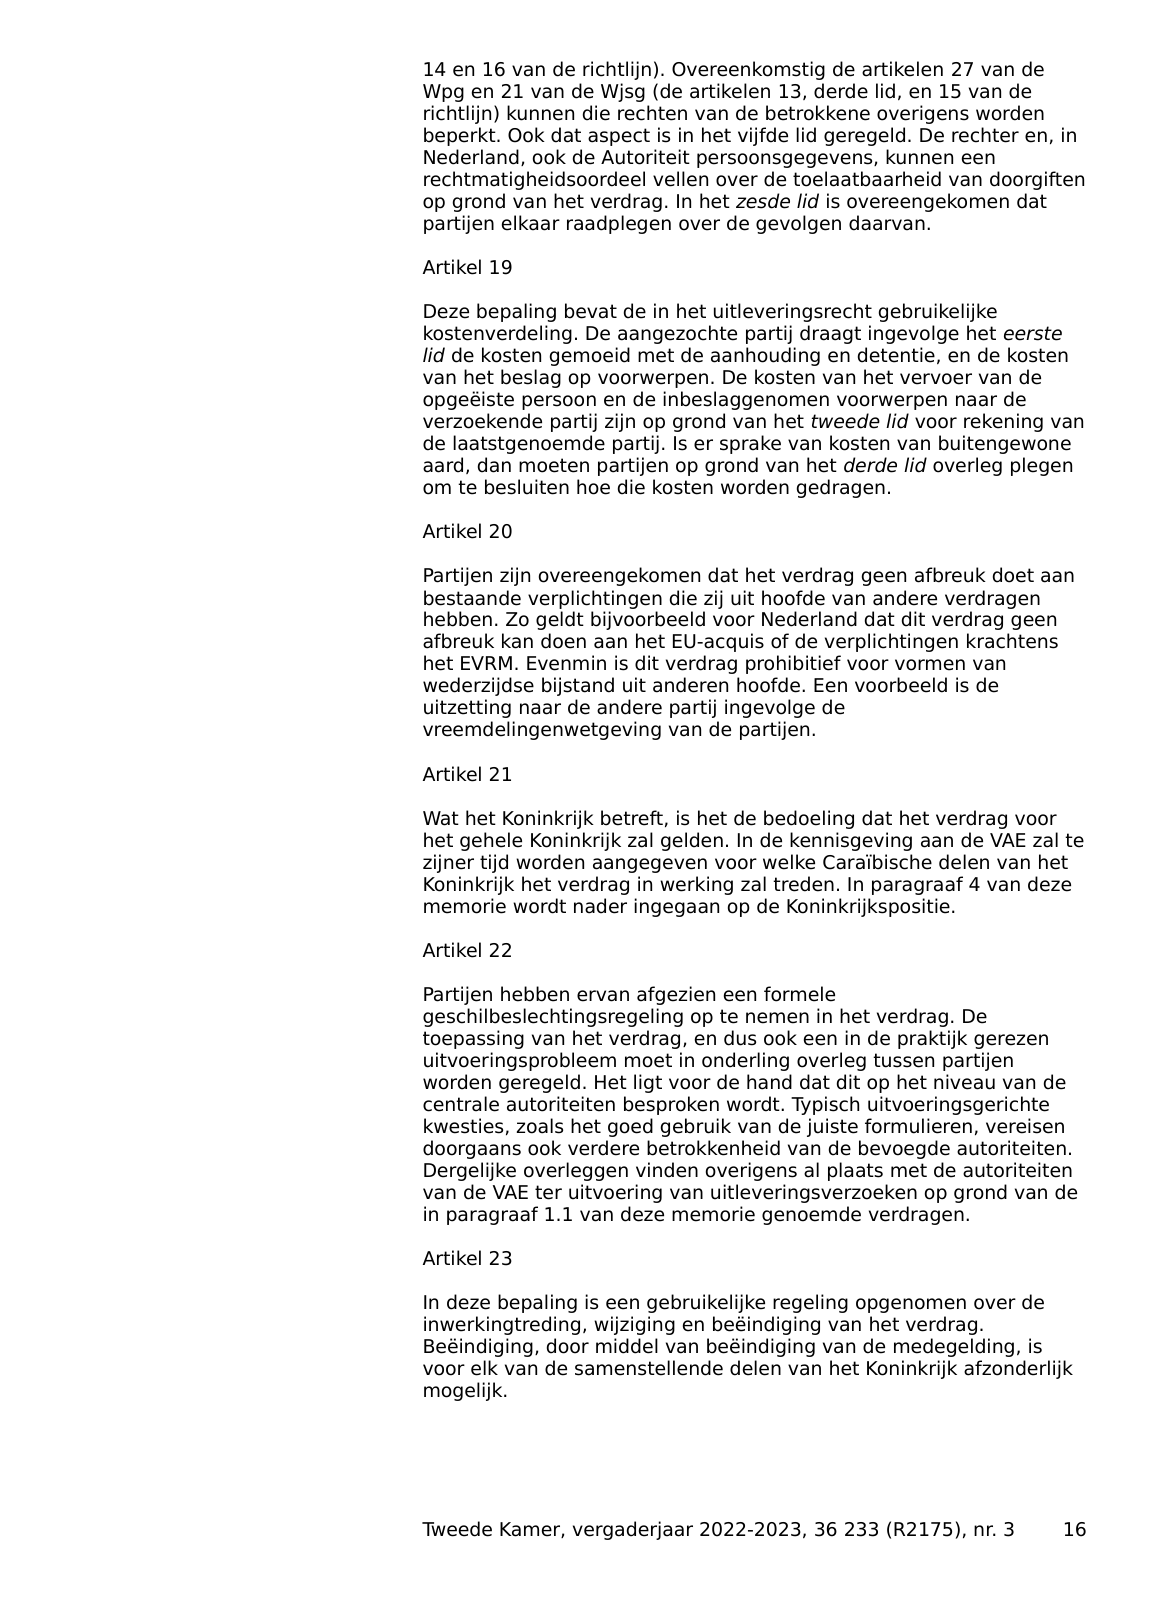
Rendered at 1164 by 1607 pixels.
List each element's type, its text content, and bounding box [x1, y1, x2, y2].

subtitle Artikel 22 [422, 940, 1087, 962]
text Partijen zijn overeengekomen dat het verdrag geen afbreuk doet aan bestaande verplichtingen die zij uit hoofde van andere verdragen hebben. Zo geldt bijvoorbeeld voor Nederland dat dit verdrag geen afbreuk kan doen aan het EU-acquis of de verplichtingen krachtens het EVRM. Evenmin is dit verdrag prohibitief voor vormen van wederzijdse bijstand uit anderen hoofde. Een voorbeeld is de uitzetting naar de andere partij ingevolge de vreemdelingenwetgeving van de partijen. [422, 565, 1087, 741]
text In deze bepaling is een gebruikelijke regeling opgenomen over de inwerkingtreding, wijziging en beëindiging van het verdrag. Beëindiging, door middel van beëindiging van de medegelding, is voor elk van de samenstellende delen van het Koninkrijk afzonderlijk mogelijk. [422, 1292, 1087, 1402]
text Deze bepaling bevat de in het uitleveringsrecht gebruikelijke kostenverdeling. De aangezochte partij draagt ingevolge het eerste lid de kosten gemoeid met de aanhouding en detentie, en de kosten van het beslag op voorwerpen. De kosten van het vervoer van de opgeëiste persoon en de inbeslaggenomen voorwerpen naar de verzoekende partij zijn op grond van het tweede lid voor rekening van de laatstgenoemde partij. Is er sprake van kosten van buitengewone aard, dan moeten partijen op grond van het derde lid overleg plegen om te besluiten hoe die kosten worden gedragen. [422, 301, 1087, 499]
subtitle Artikel 23 [422, 1248, 1087, 1270]
subtitle Artikel 20 [422, 521, 1087, 543]
text Wat het Koninkrijk betreft, is het de bedoeling dat het verdrag voor het gehele Koninkrijk zal gelden. In de kennisgeving aan de VAE zal te zijner tijd worden aangegeven voor welke Caraïbische delen van het Koninkrijk het verdrag in werking zal treden. In paragraaf 4 van deze memorie wordt nader ingegaan op de Koninkrijkspositie. [422, 808, 1087, 917]
subtitle Artikel 19 [422, 257, 1087, 279]
subtitle Artikel 21 [422, 763, 1087, 785]
text Partijen hebben ervan afgezien een formele geschilbeslechtingsregeling op te nemen in het verdrag. De toepassing van het verdrag, en dus ook een in de praktijk gerezen uitvoeringsprobleem moet in onderling overleg tussen partijen worden geregeld. Het ligt voor de hand dat dit op het niveau van de centrale autoriteiten besproken wordt. Typisch uitvoeringsgerichte kwesties, zoals het goed gebruik van de juiste formulieren, vereisen doorgaans ook verdere betrokkenheid van de bevoegde autoriteiten. Dergelijke overleggen vinden overigens al plaats met de autoriteiten van de VAE ter uitvoering van uitleveringsverzoeken op grond van de in paragraaf 1.1 van deze memorie genoemde verdragen. [422, 984, 1087, 1226]
text 14 en 16 van de richtlijn). Overeenkomstig de artikelen 27 van de Wpg en 21 van de Wjsg (de artikelen 13, derde lid, en 15 van de richtlijn) kunnen die rechten van de betrokkene overigens worden beperkt. Ook dat aspect is in het vijfde lid geregeld. De rechter en, in Nederland, ook de Autoriteit persoonsgegevens, kunnen een rechtmatigheidsoordeel vellen over de toelaatbaarheid van doorgiften op grond van het verdrag. In het zesde lid is overeengekomen dat partijen elkaar raadplegen over de gevolgen daarvan. [422, 59, 1087, 235]
